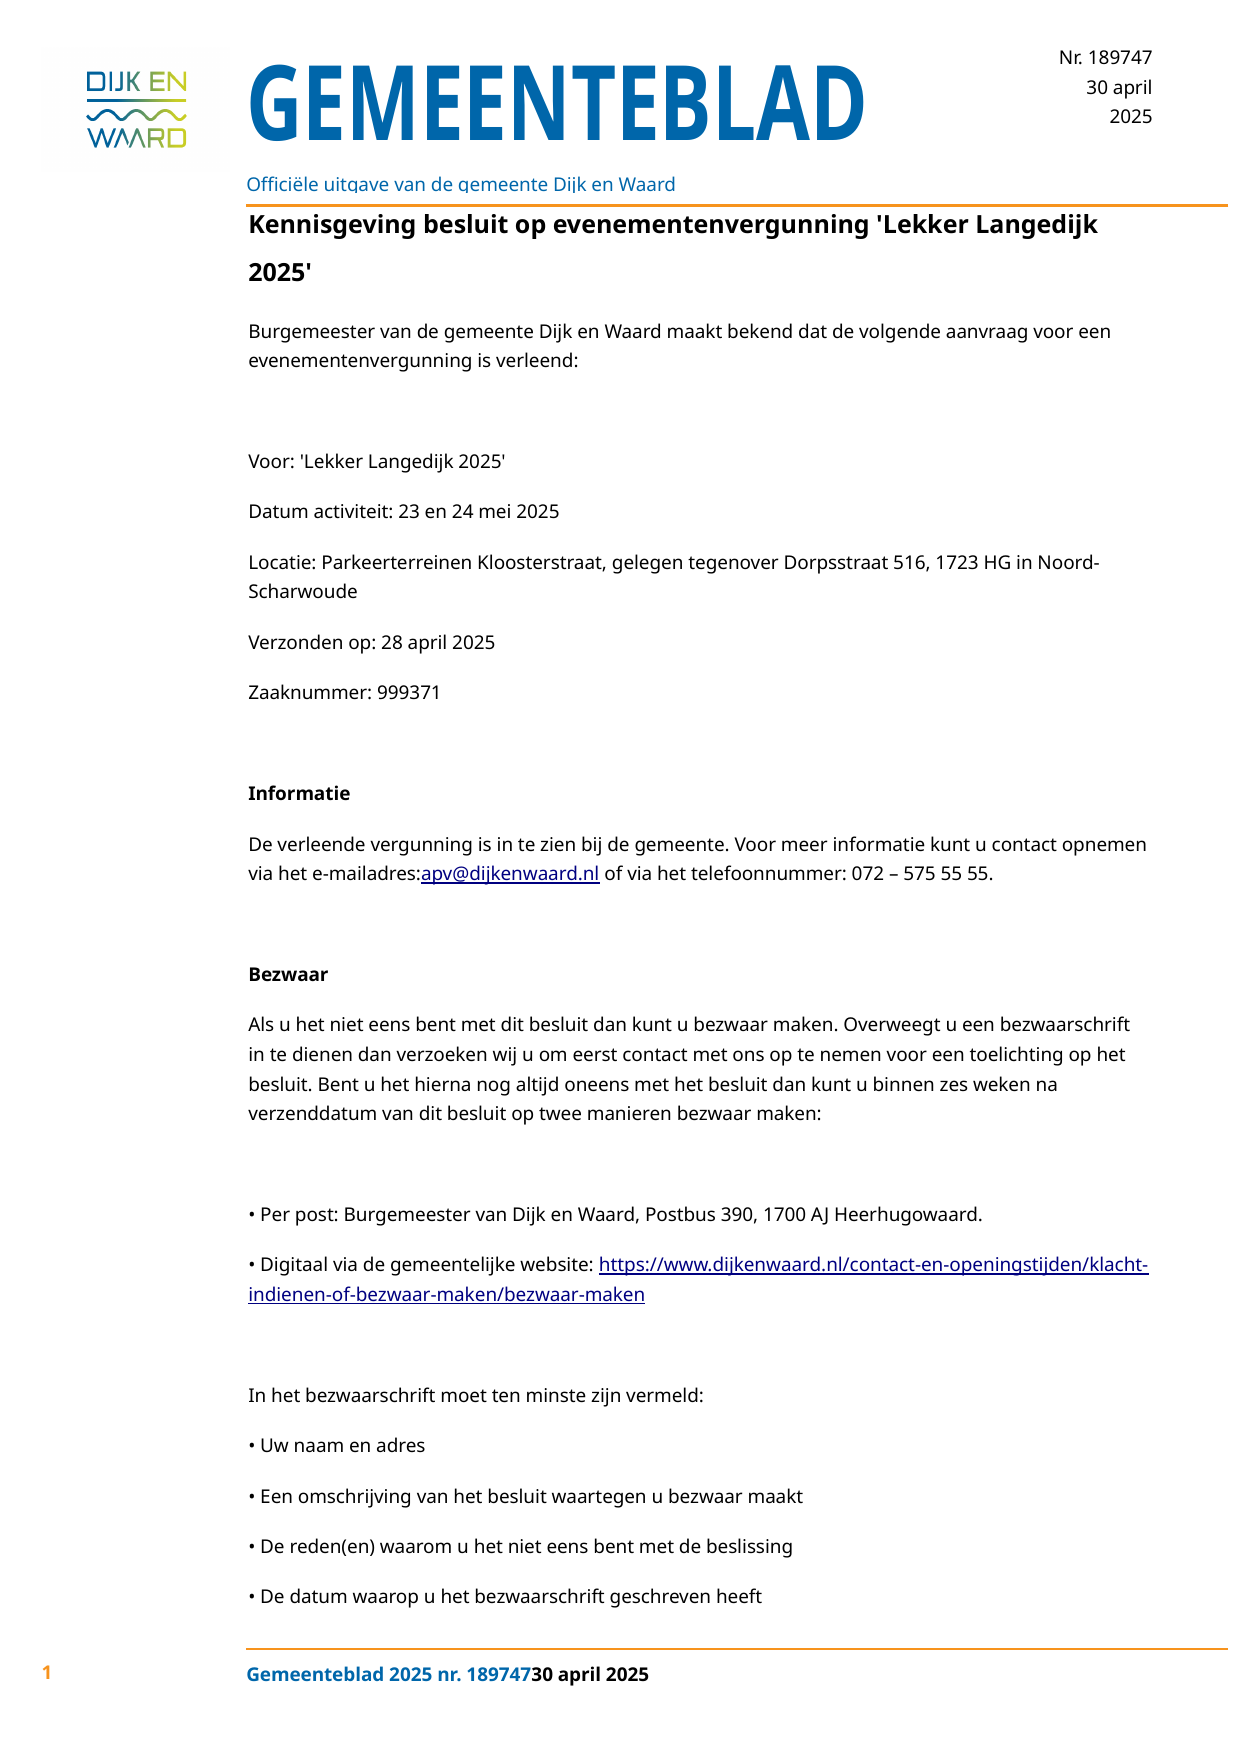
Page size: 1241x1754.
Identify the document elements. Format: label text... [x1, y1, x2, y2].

text • Uw naam en adres [248, 1432, 1152, 1458]
text • Per post: Burgemeester van Dijk en Waard, Postbus 390, 1700 AJ Heerhugowaard. [248, 1201, 1152, 1227]
picture [41, 47, 231, 172]
text Als u het niet eens bent met dit besluit dan kunt u bezwaar maken. Overweegt u een bezwaarschrift in te dienen dan verzoeken wij u om eerst contact met ons op te nemen voor een toelichting op het besluit. Bent u het hierna nog altijd oneens met het besluit dan kunt u binnen zes weken na verzenddatum van dit besluit op twee manieren bezwaar maken: [248, 1012, 1152, 1126]
text Kennisgeving besluit op evenementenvergunning 'Lekker Langedijk 2025' [248, 207, 1152, 288]
text Verzonden op: 28 april 2025 [248, 629, 1152, 655]
text • Digitaal via de gemeentelijke website: https://www.dijkenwaard.nl/contact-en-openingstijden/klacht-indienen-of-bezwaar-maken/bezwaar-maken [248, 1252, 1152, 1307]
text Informatie [248, 780, 1152, 806]
text • De datum waarop u het bezwaarschrift geschreven heeft [248, 1584, 1152, 1609]
text Burgemeester van de gemeente Dijk en Waard maakt bekend dat de volgende aanvraag voor een evenementenvergunning is verleend: [248, 318, 1152, 373]
text • Een omschrijving van het besluit waartegen u bezwaar maakt [248, 1483, 1152, 1509]
text Zaaknummer: 999371 [248, 679, 1152, 705]
text In het bezwaarschrift moet ten minste zijn vermeld: [248, 1382, 1152, 1408]
text Locatie: Parkeerterreinen Kloosterstraat, gelegen tegenover Dorpsstraat 516, 1723 HG in Noord-Scharwoude [248, 549, 1152, 604]
text De verleende vergunning is in te zien bij de gemeente. Voor meer informatie kunt u contact opnemen via het e-mailadres:apv@dijkenwaard.nl of via het telefoonnummer: 072 – 575 55 55. [248, 831, 1152, 886]
text Voor: 'Lekker Langedijk 2025' [248, 448, 1152, 474]
text Datum activiteit: 23 en 24 mei 2025 [248, 499, 1152, 524]
text • De reden(en) waarom u het niet eens bent met de beslissing [248, 1533, 1152, 1559]
text Bezwaar [248, 961, 1152, 987]
